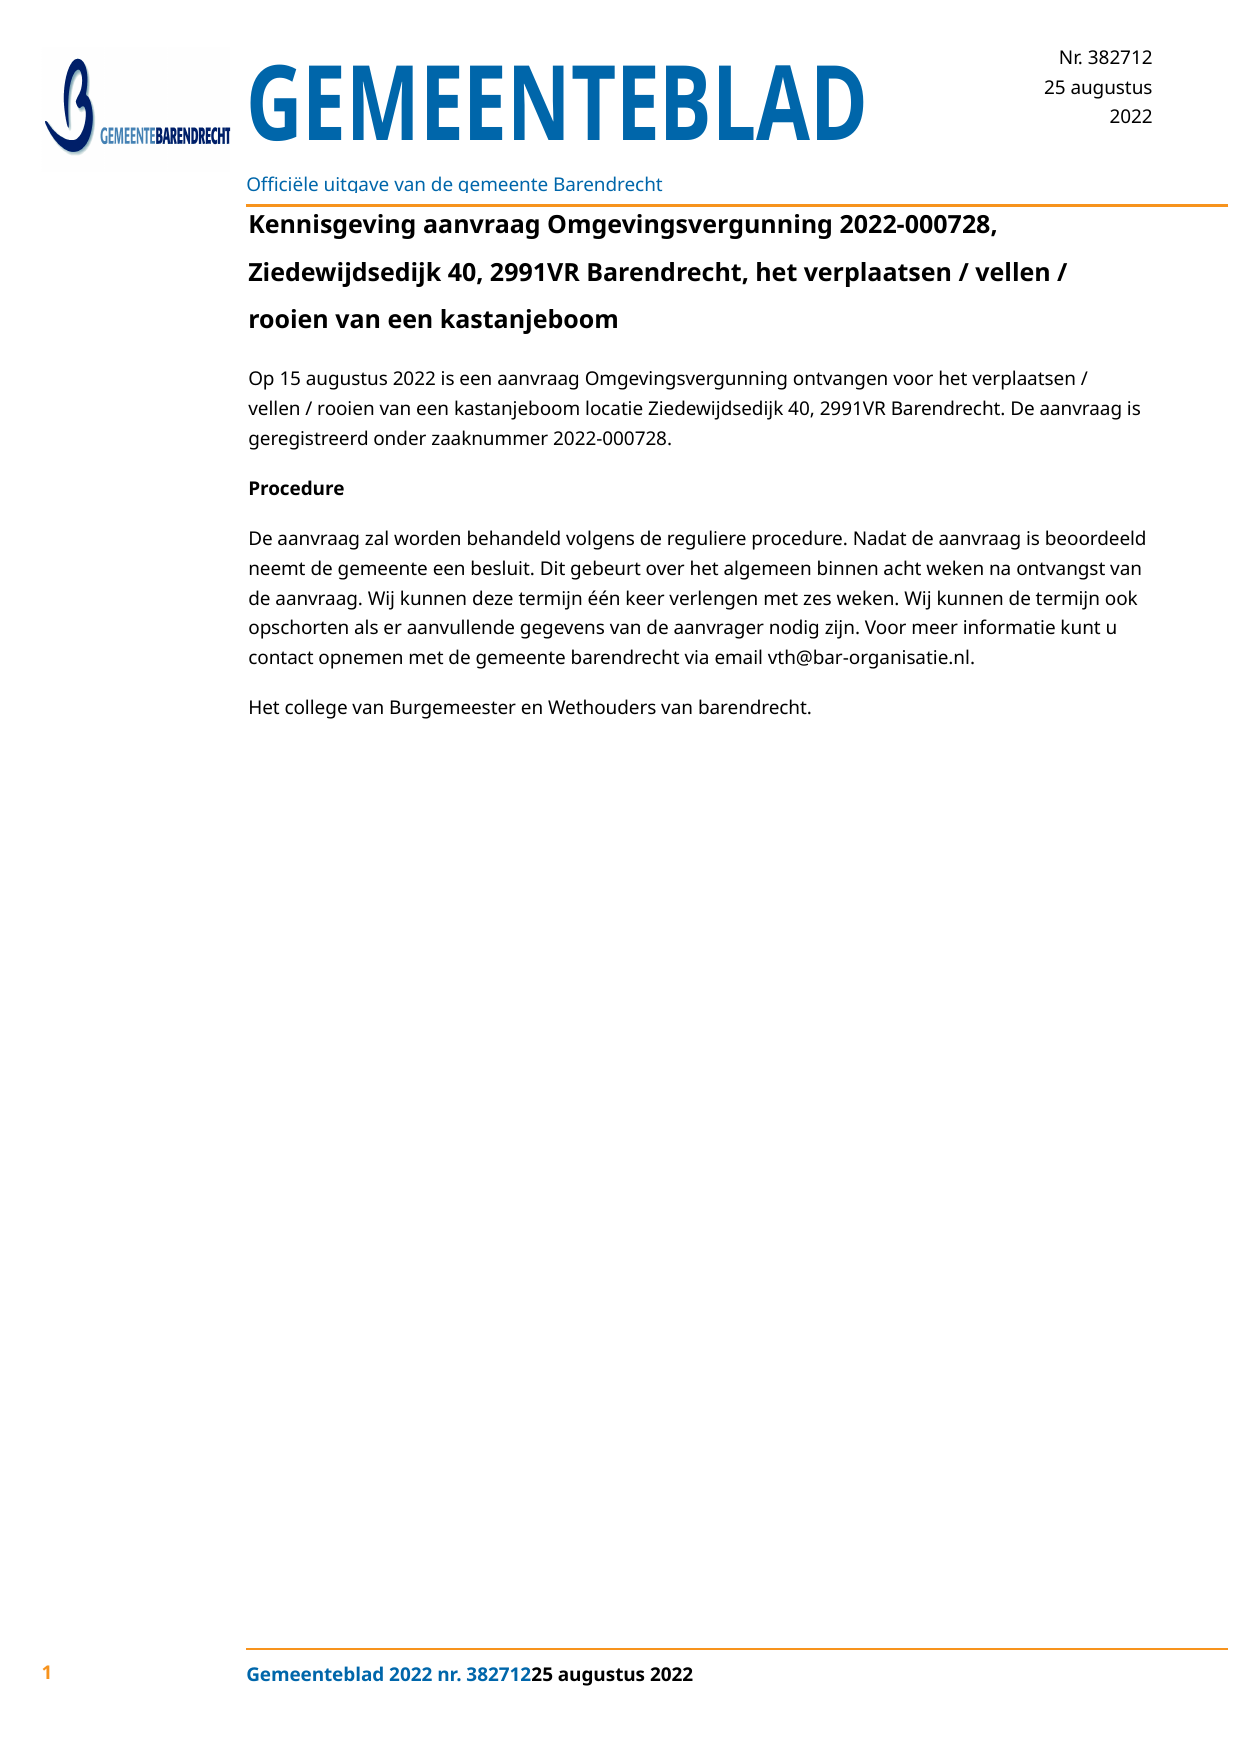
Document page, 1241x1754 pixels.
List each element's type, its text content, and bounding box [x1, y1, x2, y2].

text Op 15 augustus 2022 is een aanvraag Omgevingsvergunning ontvangen voor het verplaatsen / vellen / rooien van een kastanjeboom locatie Ziedewijdsedijk 40, 2991VR Barendrecht. De aanvraag is geregistreerd onder zaaknummer 2022-000728. [248, 366, 1152, 450]
text De aanvraag zal worden behandeld volgens de reguliere procedure. Nadat de aanvraag is beoordeeld neemt de gemeente een besluit. Dit gebeurt over het algemeen binnen acht weken na ontvangst van de aanvraag. Wij kunnen deze termijn één keer verlengen met zes weken. Wij kunnen de termijn ook opschorten als er aanvullende gegevens van de aanvrager nodig zijn. Voor meer informatie kunt u contact opnemen met de gemeente barendrecht via email vth@bar-organisatie.nl. [248, 526, 1152, 669]
text Procedure [248, 475, 1152, 501]
text Het college van Burgemeester en Wethouders van barendrecht. [248, 694, 1152, 720]
picture [41, 47, 231, 172]
text Kennisgeving aanvraag Omgevingsvergunning 2022-000728, Ziedewijdsedijk 40, 2991VR Barendrecht, het verplaatsen / vellen / rooien van een kastanjeboom [248, 207, 1152, 336]
